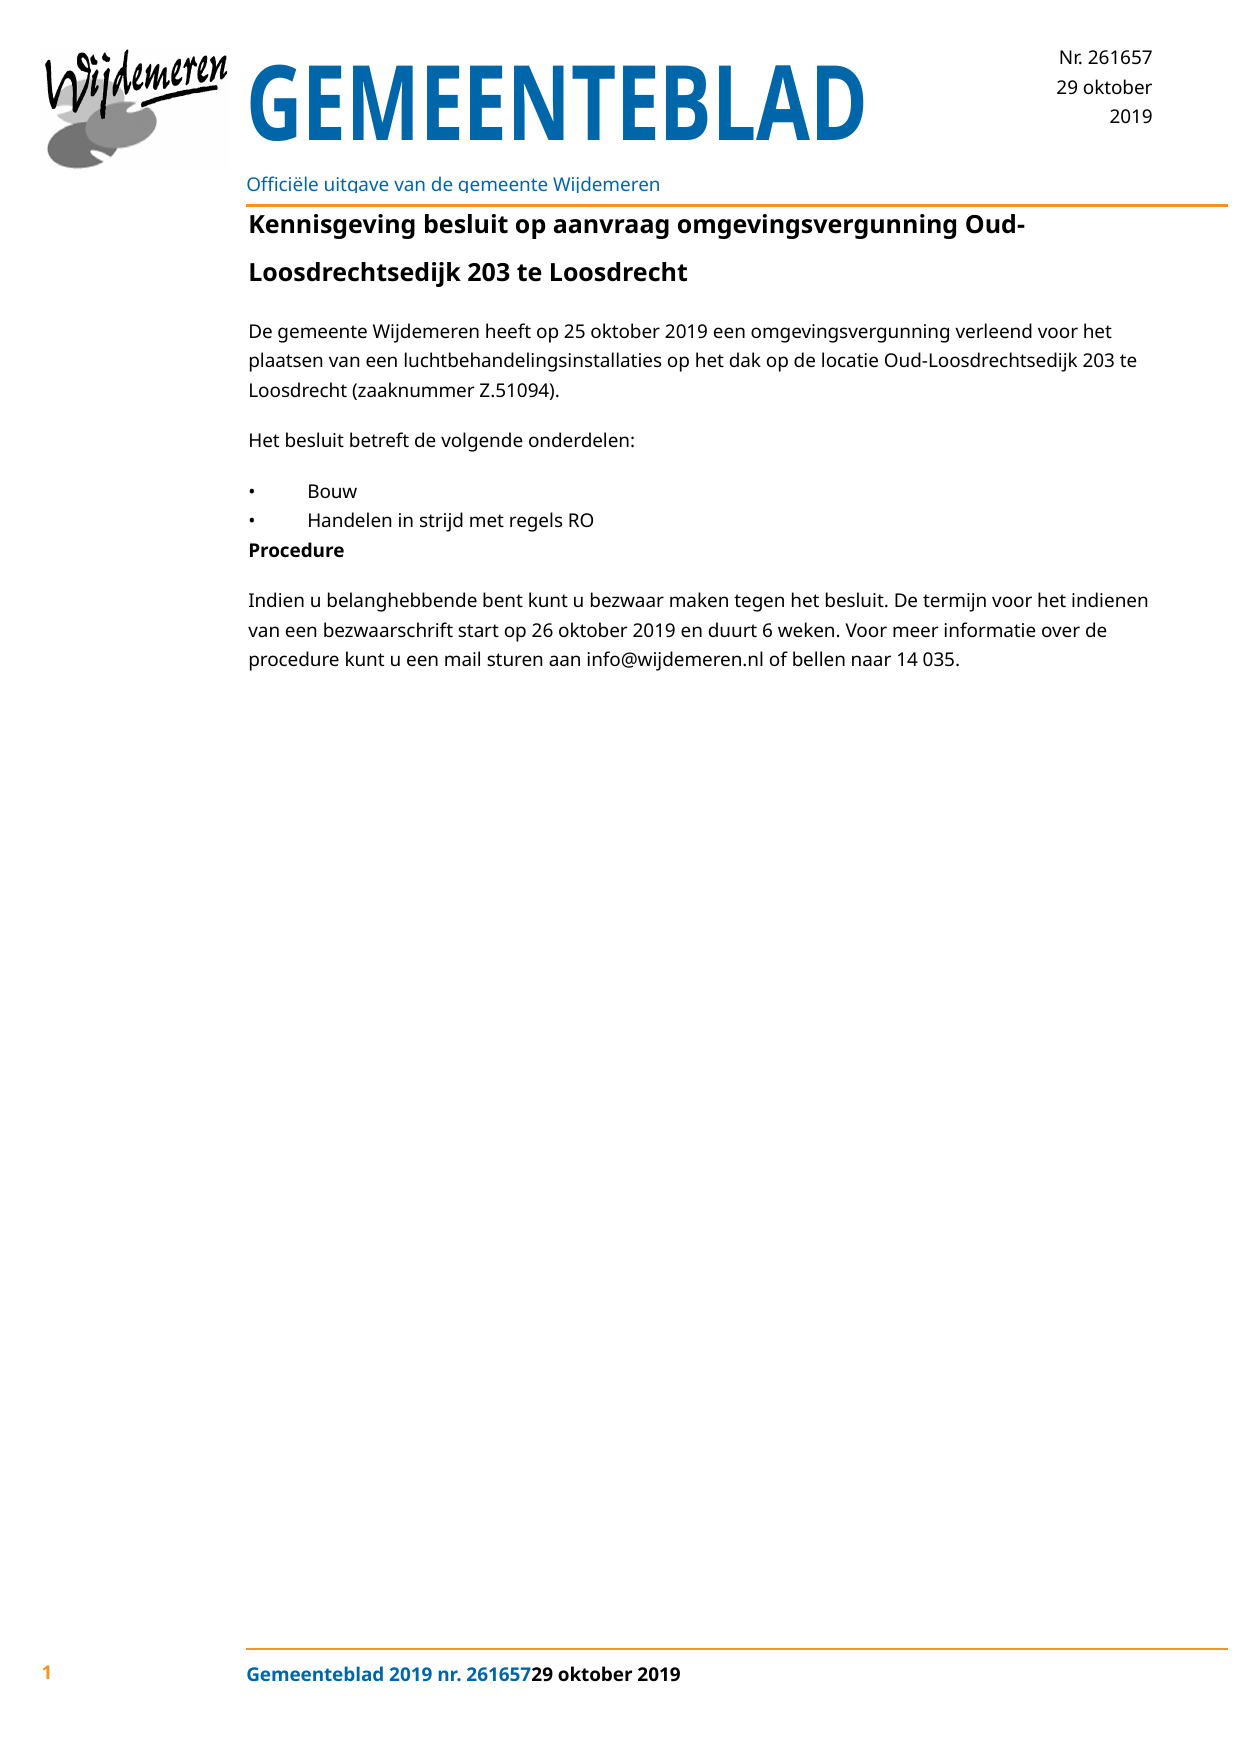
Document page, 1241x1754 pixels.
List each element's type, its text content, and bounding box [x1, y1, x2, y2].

text Het besluit betreft de volgende onderdelen: [248, 427, 1152, 453]
list Handelen in strijd met regels RO [248, 507, 1152, 533]
text Procedure [248, 537, 1152, 563]
text Indien u belanghebbende bent kunt u bezwaar maken tegen het besluit. De termijn voor het indienen van een bezwaarschrift start op 26 oktober 2019 en duurt 6 weken. Voor meer informatie over de procedure kunt u een mail sturen aan info@wijdemeren.nl of bellen naar 14 035. [248, 587, 1152, 672]
text Kennisgeving besluit op aanvraag omgevingsvergunning Oud-Loosdrechtsedijk 203 te Loosdrecht [248, 207, 1152, 288]
picture [41, 47, 231, 172]
list Bouw [248, 478, 1152, 504]
text De gemeente Wijdemeren heeft op 25 oktober 2019 een omgevingsvergunning verleend voor het plaatsen van een luchtbehandelingsinstallaties op het dak op de locatie Oud-Loosdrechtsedijk 203 te Loosdrecht (zaaknummer Z.51094). [248, 318, 1152, 403]
